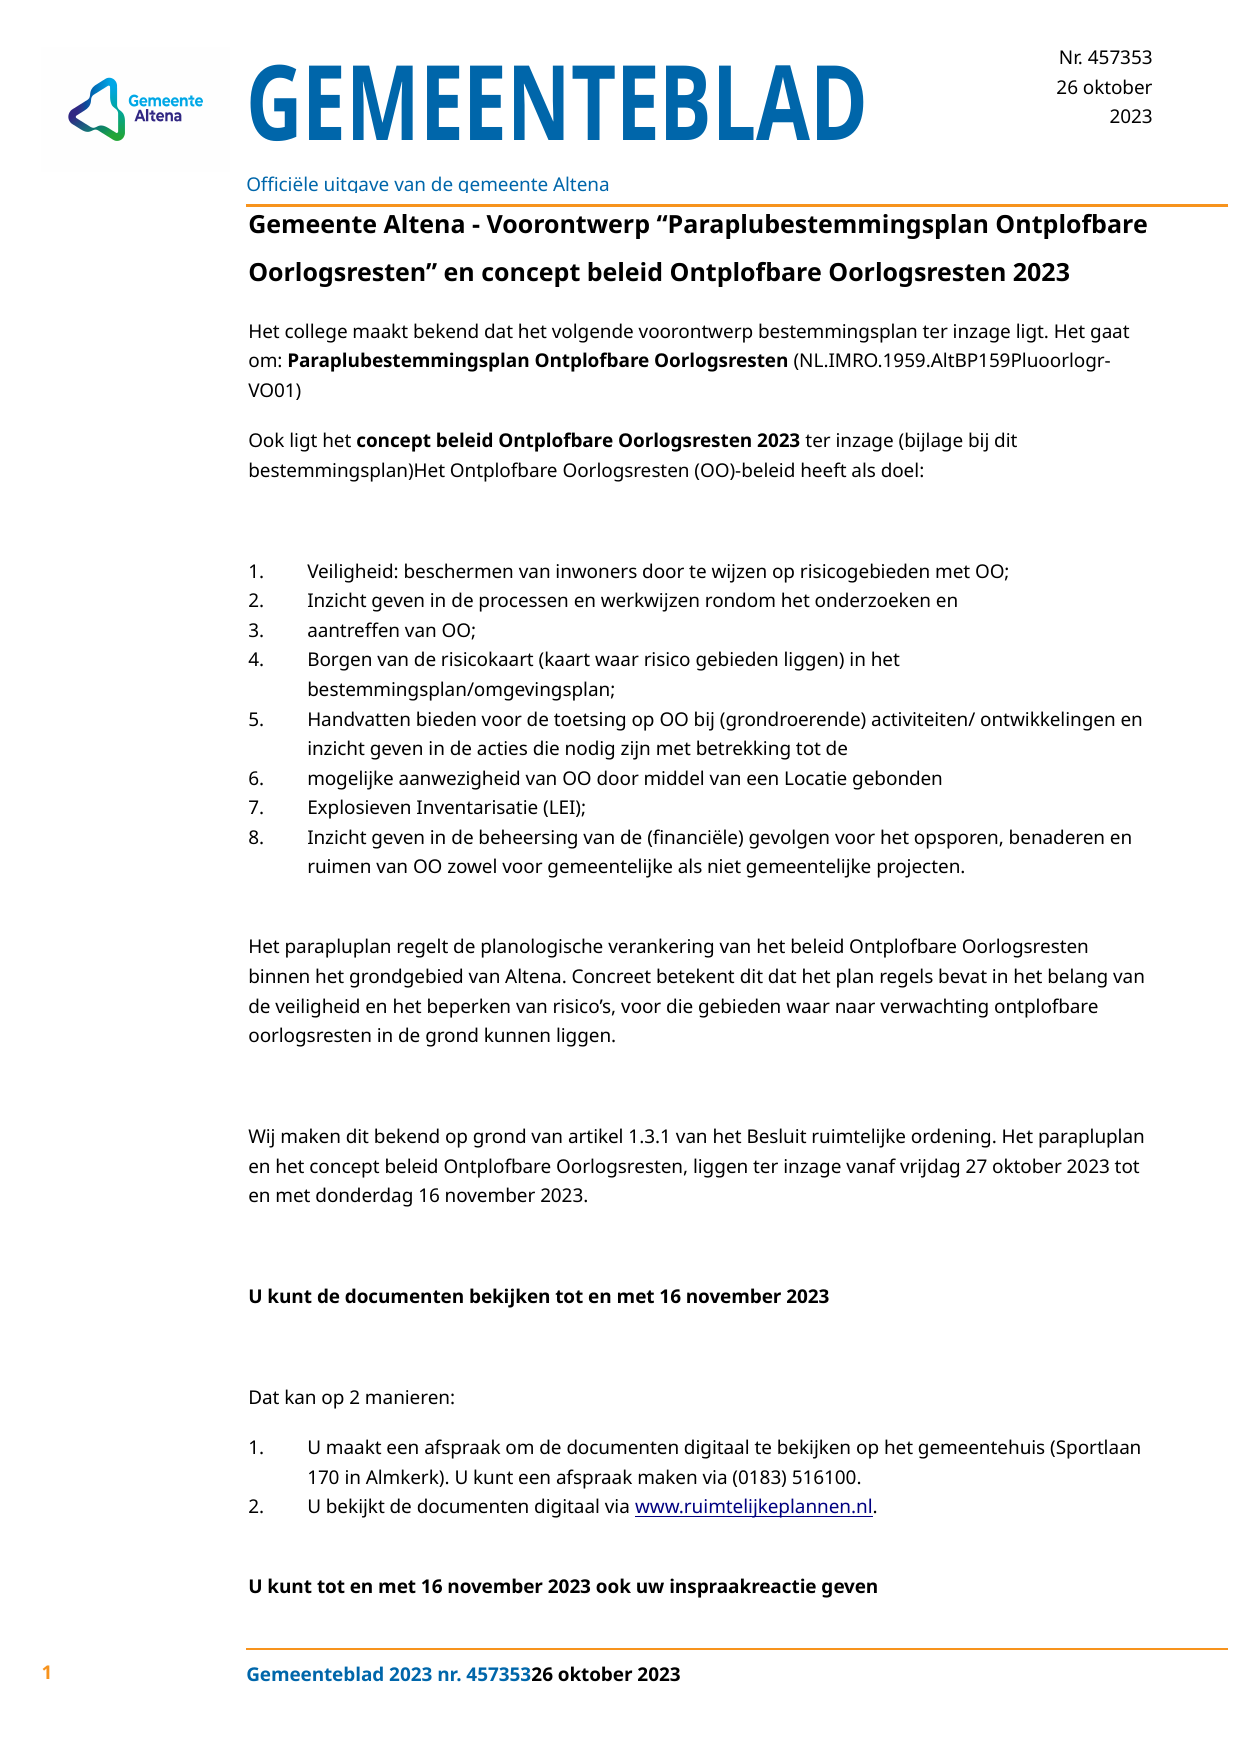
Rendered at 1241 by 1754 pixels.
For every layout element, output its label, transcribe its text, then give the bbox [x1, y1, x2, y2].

list Borgen van de risicokaart (kaart waar risico gebieden liggen) in het bestemmingsplan/omgevingsplan; [248, 647, 1152, 702]
list U bekijkt de documenten digitaal via www.ruimtelijkeplannen.nl. [248, 1494, 1152, 1519]
text Het college maakt bekend dat het volgende voorontwerp bestemmingsplan ter inzage ligt. Het gaat om: Paraplubestemmingsplan Ontplofbare Oorlogsresten (NL.IMRO.1959.AltBP159Pluoorlogr-VO01) [248, 318, 1152, 403]
text Wij maken dit bekend op grond van artikel 1.3.1 van het Besluit ruimtelijke ordening. Het parapluplan en het concept beleid Ontplofbare Oorlogsresten, liggen ter inzage vanaf vrijdag 27 oktober 2023 tot en met donderdag 16 november 2023. [248, 1123, 1152, 1208]
picture [41, 47, 231, 172]
text U kunt de documenten bekijken tot en met 16 november 2023 [248, 1283, 1152, 1309]
text U kunt tot en met 16 november 2023 ook uw inspraakreactie geven [248, 1574, 1152, 1599]
list Inzicht geven in de processen en werkwijzen rondom het onderzoeken en [248, 587, 1152, 613]
list Explosieven Inventarisatie (LEI); [248, 794, 1152, 820]
list U maakt een afspraak om de documenten digitaal te bekijken op het gemeentehuis (Sportlaan 170 in Almkerk). U kunt een afspraak maken via (0183) 516100. [248, 1434, 1152, 1490]
text Gemeente Altena - Voorontwerp “Paraplubestemmingsplan Ontplofbare Oorlogsresten” en concept beleid Ontplofbare Oorlogsresten 2023 [248, 207, 1152, 288]
list Inzicht geven in de beheersing van de (financiële) gevolgen voor het opsporen, benaderen en ruimen van OO zowel voor gemeentelijke als niet gemeentelijke projecten. [248, 824, 1152, 879]
list Handvatten bieden voor de toetsing op OO bij (grondroerende) activiteiten/ ontwikkelingen en inzicht geven in de acties die nodig zijn met betrekking tot de [248, 706, 1152, 761]
list mogelijke aanwezigheid van OO door middel van een Locatie gebonden [248, 765, 1152, 791]
list Veiligheid: beschermen van inwoners door te wijzen op risicogebieden met OO; [248, 558, 1152, 584]
text Ook ligt het concept beleid Ontplofbare Oorlogsresten 2023 ter inzage (bijlage bij dit bestemmingsplan)Het Ontplofbare Oorlogsresten (OO)-beleid heeft als doel: [248, 427, 1152, 483]
list aantreffen van OO; [248, 617, 1152, 643]
text Dat kan op 2 manieren: [248, 1384, 1152, 1410]
text Het parapluplan regelt de planologische verankering van het beleid Ontplofbare Oorlogsresten binnen het grondgebied van Altena. Concreet betekent dit dat het plan regels bevat in het belang van de veiligheid en het beperken van risico’s, voor die gebieden waar naar verwachting ontplofbare oorlogsresten in de grond kunnen liggen. [248, 934, 1152, 1048]
